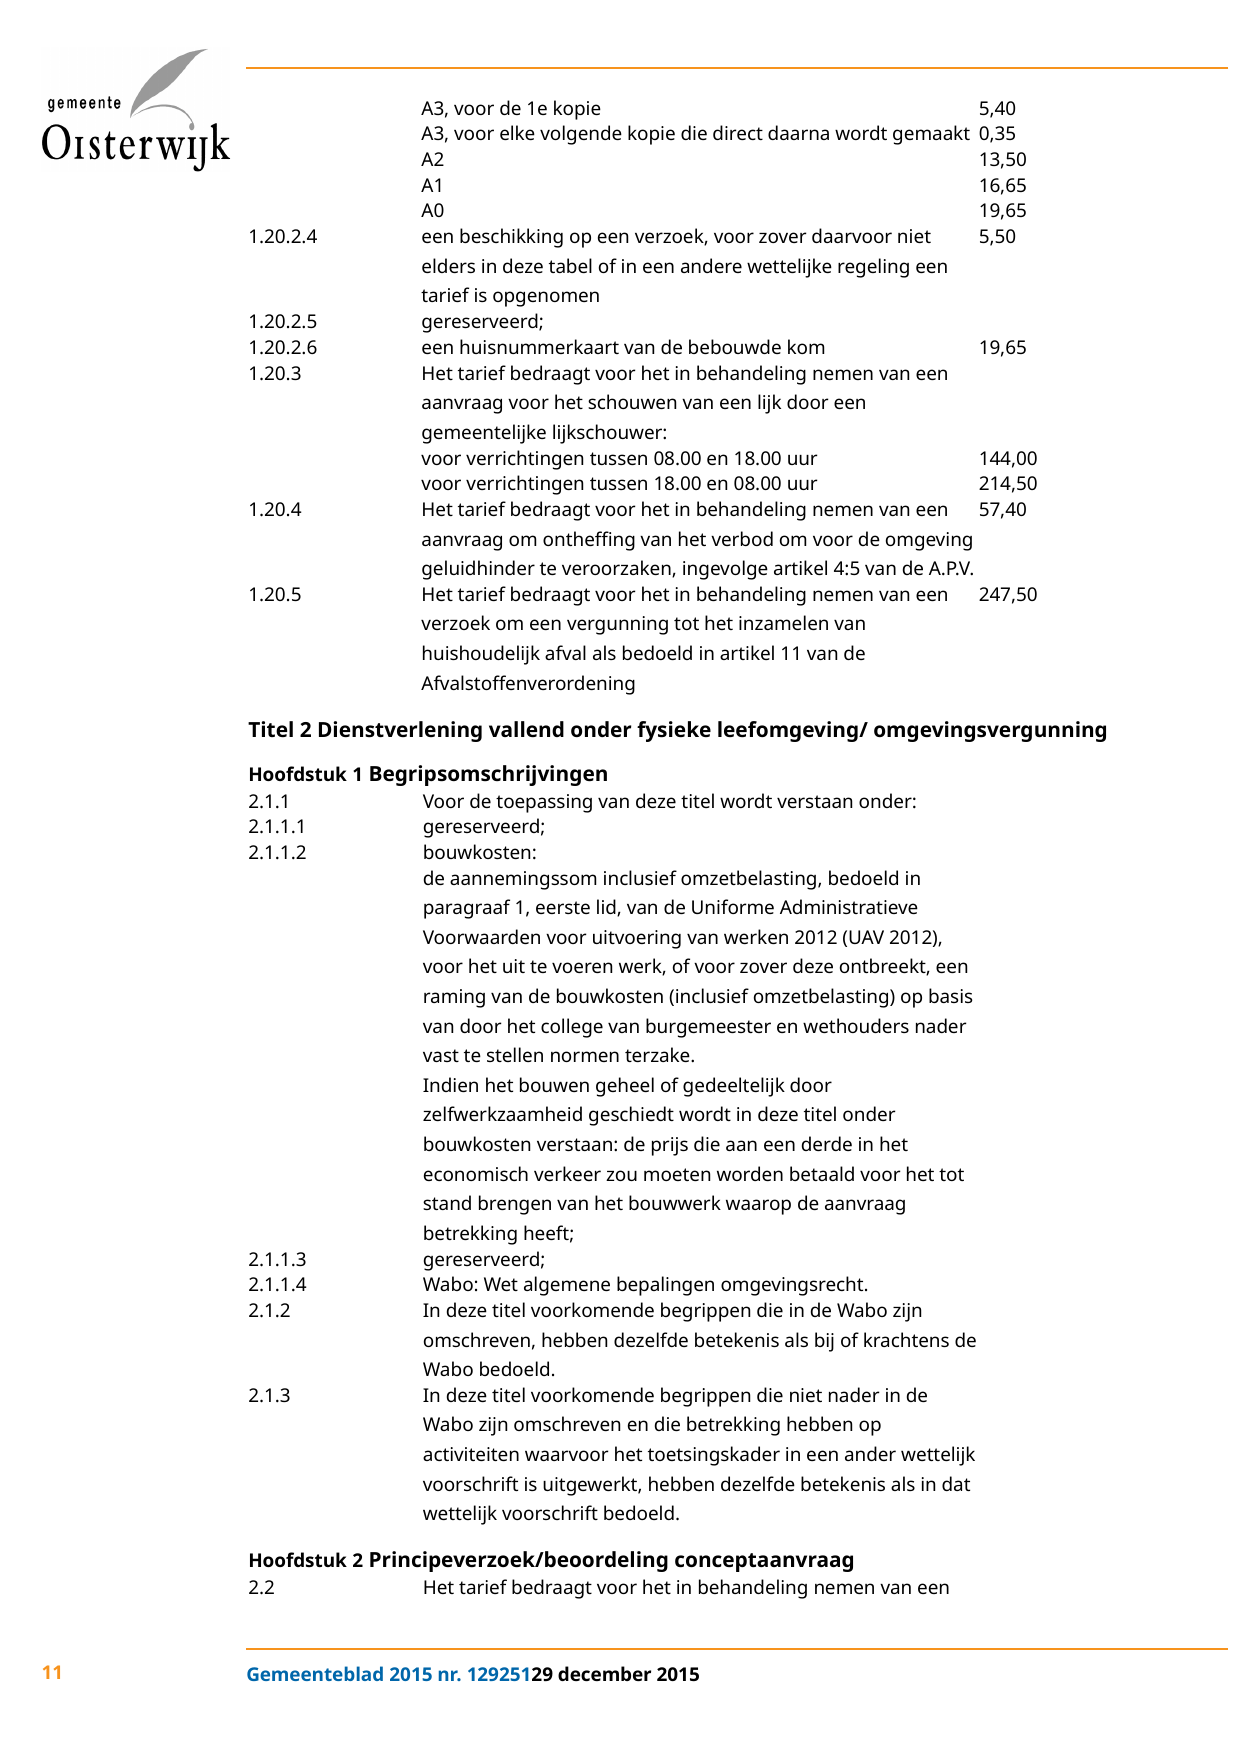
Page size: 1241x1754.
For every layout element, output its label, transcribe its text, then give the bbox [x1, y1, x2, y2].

table_cell 1.20.2.6 [248, 334, 421, 360]
table_cell [248, 470, 421, 496]
table_cell 2.1.2 [248, 1297, 423, 1382]
table_cell 1.20.2.5 [248, 308, 421, 334]
table_cell 2.1.1.2 [248, 839, 423, 865]
table_cell [979, 360, 1152, 445]
table_header 2.1.1 [248, 788, 423, 813]
table_cell een beschikking op een verzoek, voor zover daarvoor niet elders in deze tabel of in een andere wettelijke regeling een tarief is opgenomen [421, 224, 978, 308]
table_cell [977, 839, 1152, 865]
table_cell 19,65 [979, 334, 1152, 360]
table_cell [977, 1297, 1152, 1382]
table_cell [248, 445, 421, 470]
table_cell 214,50 [979, 470, 1152, 496]
table_cell [977, 1271, 1152, 1297]
table_cell voor verrichtingen tussen 08.00 en 18.00 uur [421, 445, 978, 470]
table_header Het tarief bedraagt voor het in behandeling nemen van een [423, 1574, 977, 1600]
table_cell 247,50 [979, 581, 1152, 696]
table_cell In deze titel voorkomende begrippen die niet nader in de Wabo zijn omschreven en die betrekking hebben op activiteiten waarvoor het toetsingskader in een ander wettelijk voorschrift is uitgewerkt, hebben dezelfde betekenis als in dat wettelijk voorschrift bedoeld. [423, 1382, 977, 1526]
table_cell 2.1.3 [248, 1382, 423, 1526]
table_cell 144,00 [979, 445, 1152, 470]
table_cell 2.1.1.3 [248, 1246, 423, 1271]
table_cell 0,35 [979, 121, 1152, 146]
table_cell [977, 1382, 1152, 1526]
table_cell Het tarief bedraagt voor het in behandeling nemen van een aanvraag om ontheffing van het verbod om voor de omgeving geluidhinder te veroorzaken, ingevolge artikel 4:5 van de A.P.V. [421, 496, 978, 581]
table_header [977, 788, 1152, 813]
table_cell 2.1.1.1 [248, 814, 423, 839]
table_cell [977, 865, 1152, 1246]
table_cell [248, 198, 421, 223]
picture [41, 47, 231, 172]
table_cell 1.20.3 [248, 360, 421, 445]
table_cell 5,40 [979, 95, 1152, 121]
table_cell Wabo: Wet algemene bepalingen omgevingsrecht. [423, 1271, 977, 1297]
table_cell A2 [421, 146, 978, 172]
table_cell [248, 146, 421, 172]
text Titel 2 Dienstverlening vallend onder fysieke leefomgeving/ omgevingsvergunning [248, 715, 1152, 743]
text Hoofdstuk 2 Principeverzoek/beoordeling conceptaanvraag [248, 1545, 1152, 1574]
table_cell 2.1.1.4 [248, 1271, 423, 1297]
table_cell Het tarief bedraagt voor het in behandeling nemen van een verzoek om een vergunning tot het inzamelen van huishoudelijk afval als bedoeld in artikel 11 van de Afvalstoffenverordening [421, 581, 978, 696]
table_cell gereserveerd; [421, 308, 978, 334]
table_cell 5,50 [979, 224, 1152, 308]
table_cell [977, 814, 1152, 839]
table_cell 16,65 [979, 172, 1152, 198]
table_cell A3, voor de 1e kopie [421, 95, 978, 121]
table_cell 1.20.4 [248, 496, 421, 581]
table_cell 57,40 [979, 496, 1152, 581]
table_cell [248, 172, 421, 198]
table_cell gereserveerd; [423, 814, 977, 839]
table_cell voor verrichtingen tussen 18.00 en 08.00 uur [421, 470, 978, 496]
table_cell A0 [421, 198, 978, 223]
table_cell [248, 121, 421, 146]
table_header [977, 1574, 1152, 1600]
table_cell In deze titel voorkomende begrippen die in de Wabo zijn omschreven, hebben dezelfde betekenis als bij of krachtens de Wabo bedoeld. [423, 1297, 977, 1382]
table_cell [977, 1246, 1152, 1271]
table_header 2.2 [248, 1574, 423, 1600]
table_cell 1.20.5 [248, 581, 421, 696]
table_cell gereserveerd; [423, 1246, 977, 1271]
table_cell A3, voor elke volgende kopie die direct daarna wordt gemaakt [421, 121, 978, 146]
table_cell [248, 95, 421, 121]
table_cell 13,50 [979, 146, 1152, 172]
table_cell 1.20.2.4 [248, 224, 421, 308]
table_cell 19,65 [979, 198, 1152, 223]
table_cell [979, 308, 1152, 334]
table_cell de aannemingssom inclusief omzetbelasting, bedoeld in paragraaf 1, eerste lid, van de Uniforme Administratieve Voorwaarden voor uitvoering van werken 2012 (UAV 2012), voor het uit te voeren werk, of voor zover deze ontbreekt, een raming van de bouwkosten (inclusief omzetbelasting) op basis van door het college van burgemeester en wethouders nader vast te stellen normen terzake. Indien het bouwen geheel of gedeeltelijk door zelfwerkzaamheid geschiedt wordt in deze titel onder bouwkosten verstaan: de prijs die aan een derde in het economisch verkeer zou moeten worden betaald voor het tot stand brengen van het bouwwerk waarop de aanvraag betrekking heeft; [423, 865, 977, 1246]
table_cell bouwkosten: [423, 839, 977, 865]
table_cell [248, 865, 423, 1246]
table_cell Het tarief bedraagt voor het in behandeling nemen van een aanvraag voor het schouwen van een lijk door een gemeentelijke lijkschouwer: [421, 360, 978, 445]
table_cell A1 [421, 172, 978, 198]
table_header Voor de toepassing van deze titel wordt verstaan onder: [423, 788, 977, 813]
text Hoofdstuk 1 Begripsomschrijvingen [248, 759, 1152, 788]
table_cell een huisnummerkaart van de bebouwde kom [421, 334, 978, 360]
